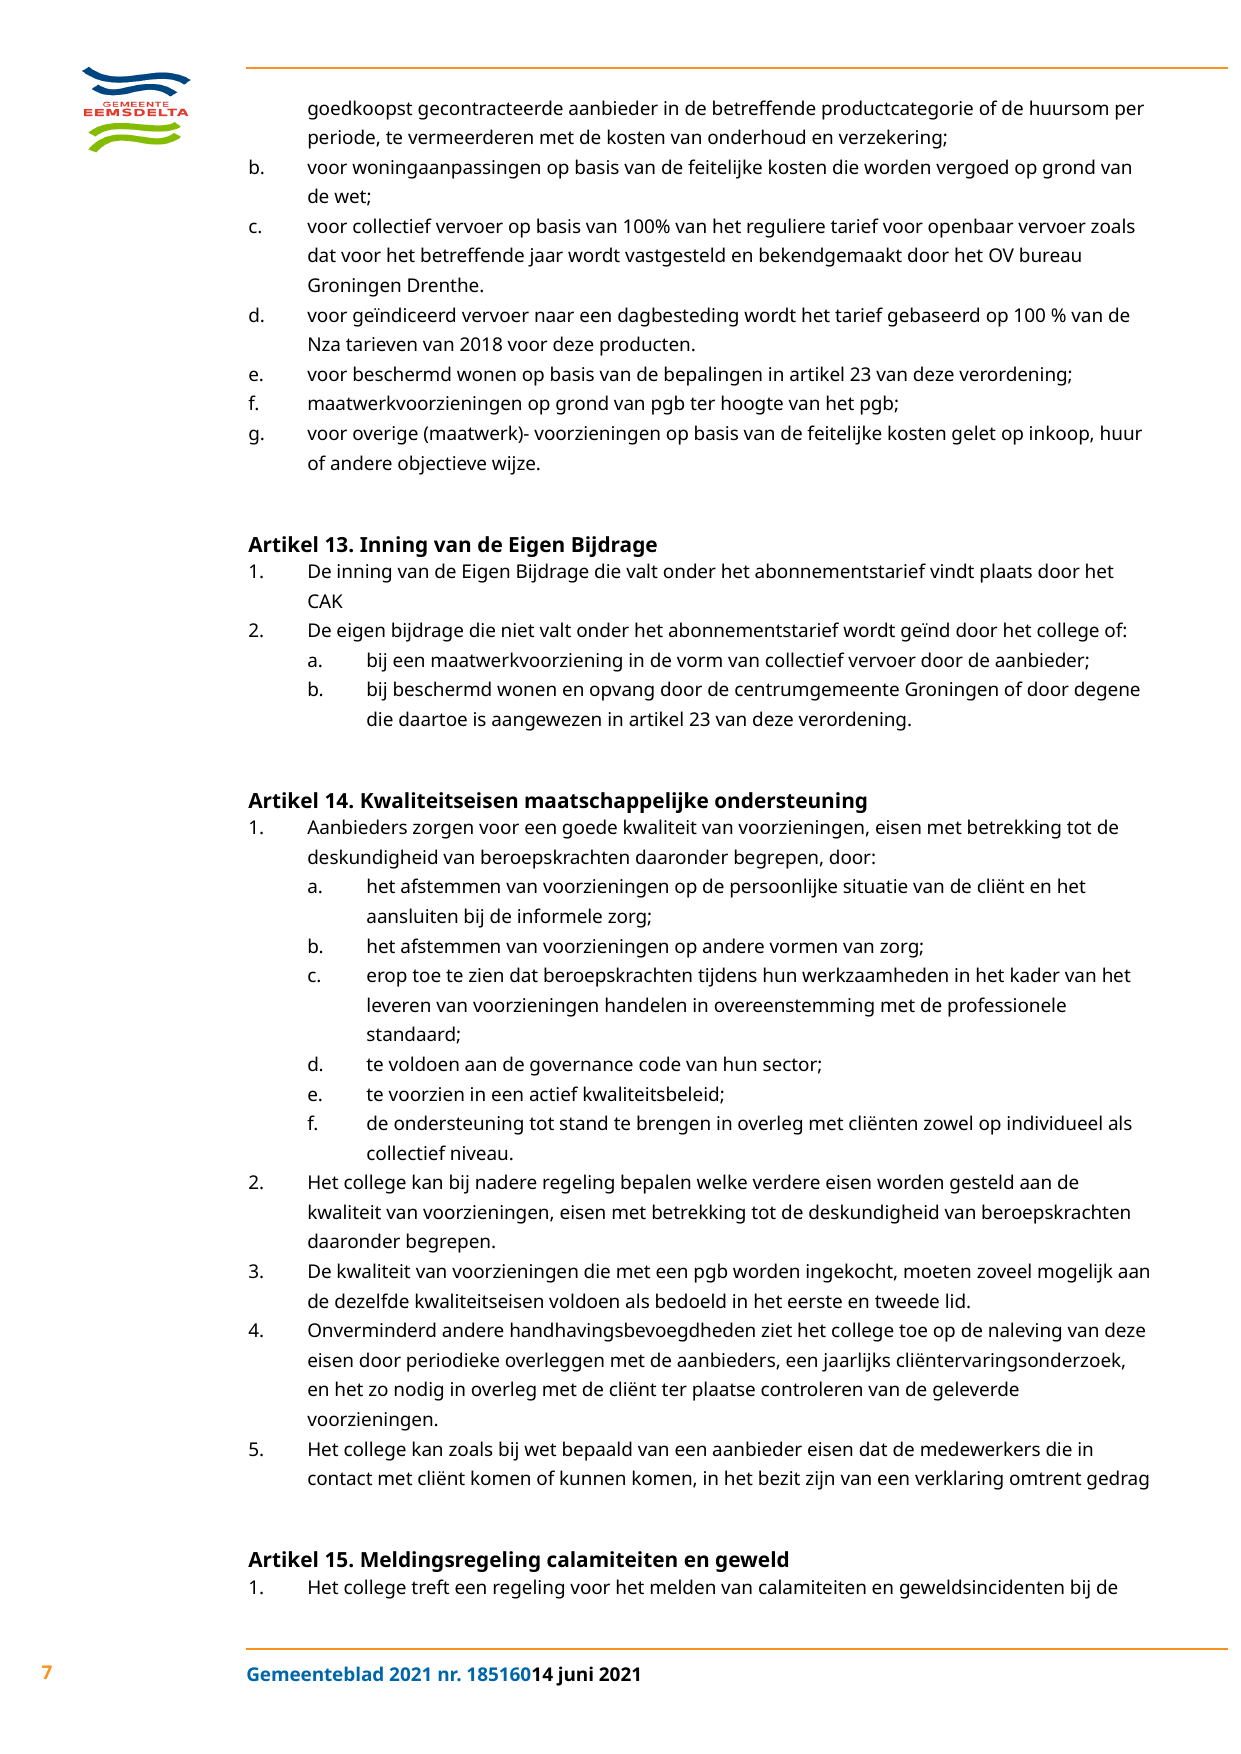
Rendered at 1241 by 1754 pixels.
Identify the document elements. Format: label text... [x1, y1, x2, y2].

list Het college treft een regeling voor het melden van calamiteiten en geweldsincidenten bij de [248, 1574, 1152, 1599]
text Artikel 14. Kwaliteitseisen maatschappelijke ondersteuning [248, 786, 1152, 814]
list Het college kan zoals bij wet bepaald van een aanbieder eisen dat de medewerkers die in contact met cliënt komen of kunnen komen, in het bezit zijn van een verklaring omtrent gedrag [248, 1436, 1152, 1491]
list de ondersteuning tot stand te brengen in overleg met cliënten zowel op individueel als collectief niveau. [307, 1110, 1152, 1166]
list De eigen bijdrage die niet valt onder het abonnementstarief wordt geïnd door het college of: [248, 617, 1152, 643]
list te voorzien in een actief kwaliteitsbeleid; [307, 1081, 1152, 1107]
list te voldoen aan de governance code van hun sector; [307, 1051, 1152, 1077]
list voor geïndiceerd vervoer naar een dagbesteding wordt het tarief gebaseerd op 100 % van de Nza tarieven van 2018 voor deze producten. [248, 302, 1152, 357]
text Artikel 13. Inning van de Eigen Bijdrage [248, 530, 1152, 558]
list voor overige (maatwerk)- voorzieningen op basis van de feitelijke kosten gelet op inkoop, huur of andere objectieve wijze. [248, 420, 1152, 476]
list het afstemmen van voorzieningen op andere vormen van zorg; [307, 933, 1152, 959]
list Aanbieders zorgen voor een goede kwaliteit van voorzieningen, eisen met betrekking tot de deskundigheid van beroepskrachten daaronder begrepen, door: [248, 814, 1152, 870]
picture [41, 47, 231, 172]
list bij beschermd wonen en opvang door de centrumgemeente Groningen of door degene die daartoe is aangewezen in artikel 23 van deze verordening. [307, 677, 1152, 732]
list erop toe te zien dat beroepskrachten tijdens hun werkzaamheden in het kader van het leveren van voorzieningen handelen in overeenstemming met de professionele standaard; [307, 962, 1152, 1047]
list het afstemmen van voorzieningen op de persoonlijke situatie van de cliënt en het aansluiten bij de informele zorg; [307, 874, 1152, 929]
list goedkoopst gecontracteerde aanbieder in de betreffende productcategorie of de huursom per periode, te vermeerderen met de kosten van onderhoud en verzekering; [248, 95, 1152, 150]
text Artikel 15. Meldingsregeling calamiteiten en geweld [248, 1545, 1152, 1574]
list voor woningaanpassingen op basis van de feitelijke kosten die worden vergoed op grond van de wet; [248, 154, 1152, 209]
list voor beschermd wonen op basis van de bepalingen in artikel 23 van deze verordening; [248, 361, 1152, 387]
list De kwaliteit van voorzieningen die met een pgb worden ingekocht, moeten zoveel mogelijk aan de dezelfde kwaliteitseisen voldoen als bedoeld in het eerste en tweede lid. [248, 1258, 1152, 1314]
list voor collectief vervoer op basis van 100% van het reguliere tarief voor openbaar vervoer zoals dat voor het betreffende jaar wordt vastgesteld en bekendgemaakt door het OV bureau Groningen Drenthe. [248, 213, 1152, 298]
list maatwerkvoorzieningen op grond van pgb ter hoogte van het pgb; [248, 391, 1152, 416]
list Onverminderd andere handhavingsbevoegdheden ziet het college toe op de naleving van deze eisen door periodieke overleggen met de aanbieders, een jaarlijks cliëntervaringsonderzoek, en het zo nodig in overleg met de cliënt ter plaatse controleren van de geleverde voorzieningen. [248, 1317, 1152, 1432]
list De inning van de Eigen Bijdrage die valt onder het abonnementstarief vindt plaats door het CAK [248, 558, 1152, 613]
list bij een maatwerkvoorziening in de vorm van collectief vervoer door de aanbieder; [307, 647, 1152, 673]
list Het college kan bij nadere regeling bepalen welke verdere eisen worden gesteld aan de kwaliteit van voorzieningen, eisen met betrekking tot de deskundigheid van beroepskrachten daaronder begrepen. [248, 1169, 1152, 1254]
